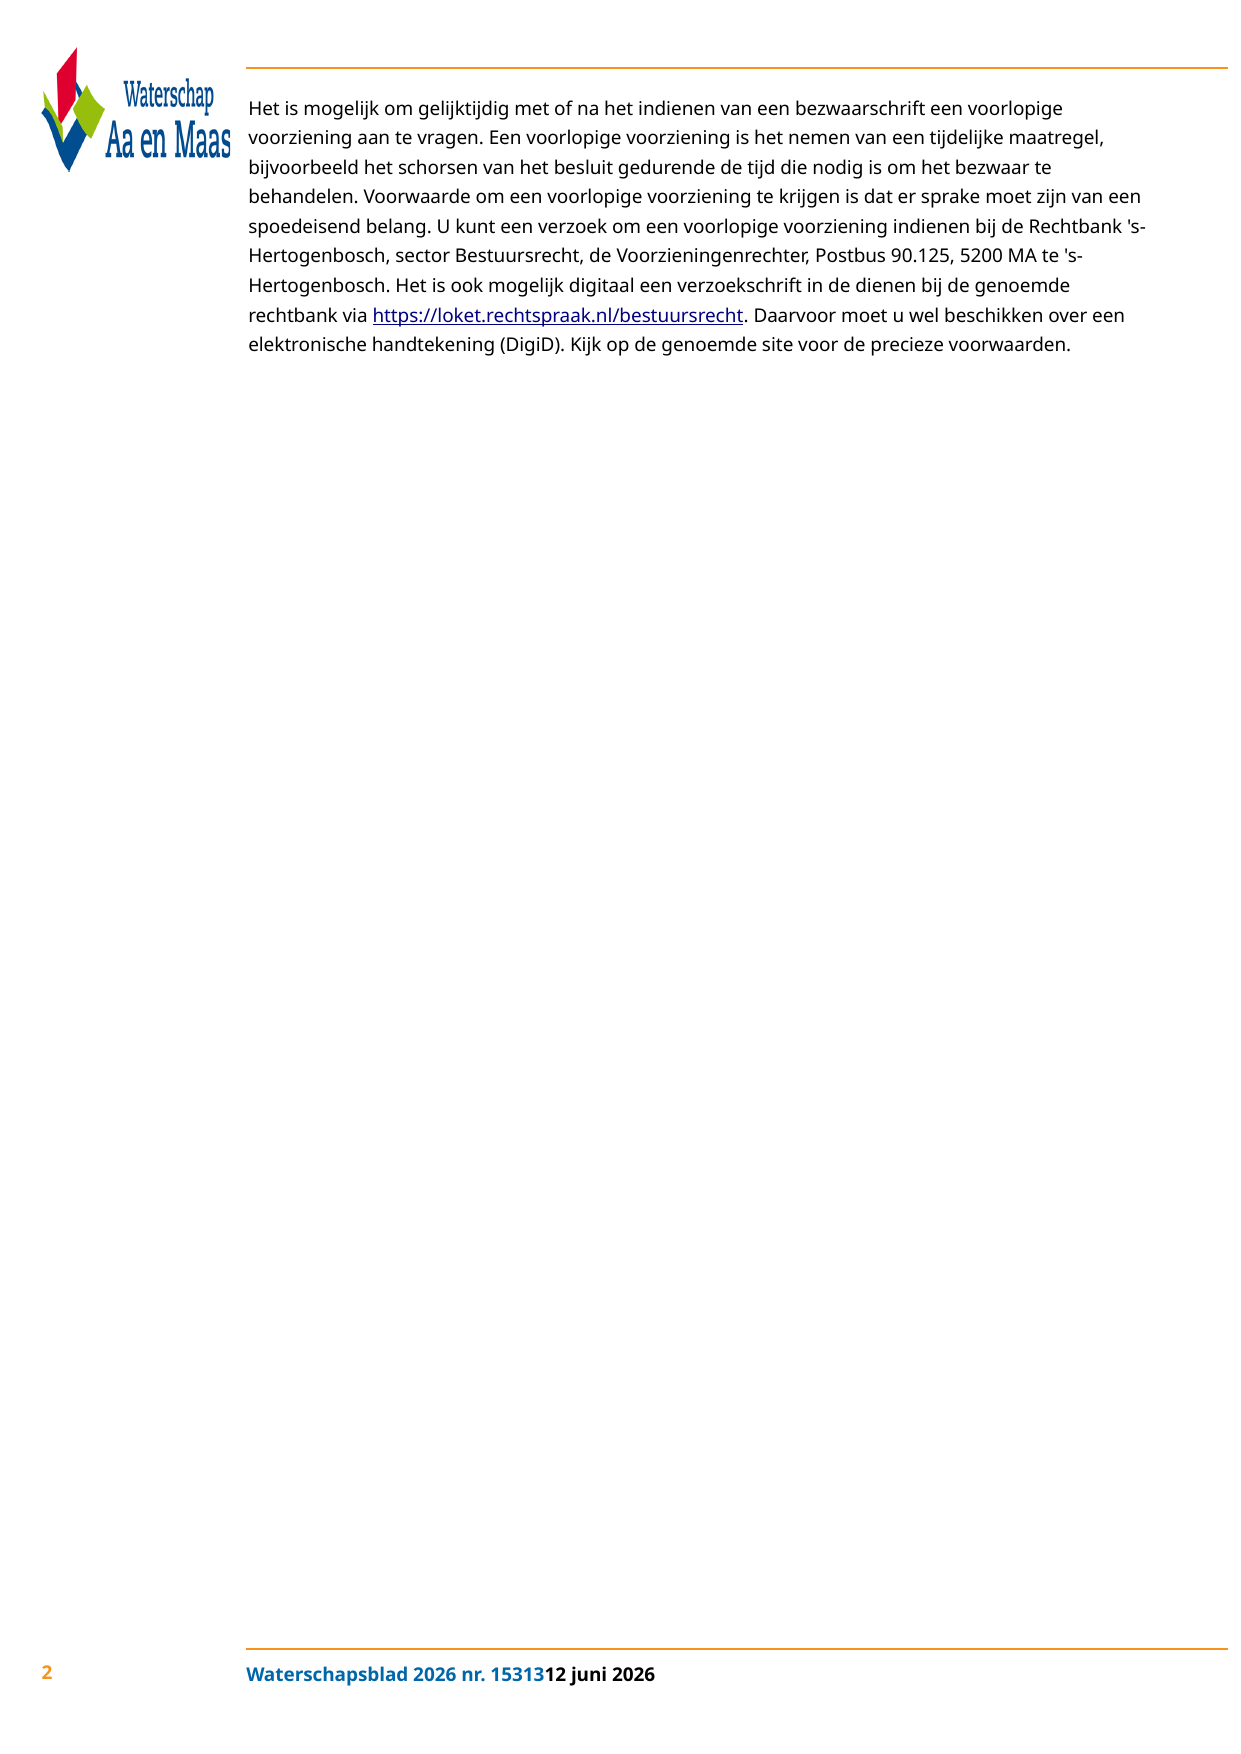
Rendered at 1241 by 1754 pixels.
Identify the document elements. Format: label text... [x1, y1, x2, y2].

text Het is mogelijk om gelijktijdig met of na het indienen van een bezwaarschrift een voorlopige voorziening aan te vragen. Een voorlopige voorziening is het nemen van een tijdelijke maatregel, bijvoorbeeld het schorsen van het besluit gedurende de tijd die nodig is om het bezwaar te behandelen. Voorwaarde om een voorlopige voorziening te krijgen is dat er sprake moet zijn van een spoedeisend belang. U kunt een verzoek om een voorlopige voorziening indienen bij de Rechtbank 's-Hertogenbosch, sector Bestuursrecht, de Voorzieningenrechter, Postbus 90.125, 5200 MA te 's-Hertogenbosch. Het is ook mogelijk digitaal een verzoekschrift in de dienen bij de genoemde rechtbank via https://loket.rechtspraak.nl/bestuursrecht. Daarvoor moet u wel beschikken over een elektronische handtekening (DigiD). Kijk op de genoemde site voor de precieze voorwaarden. [248, 95, 1152, 357]
picture [41, 47, 231, 172]
